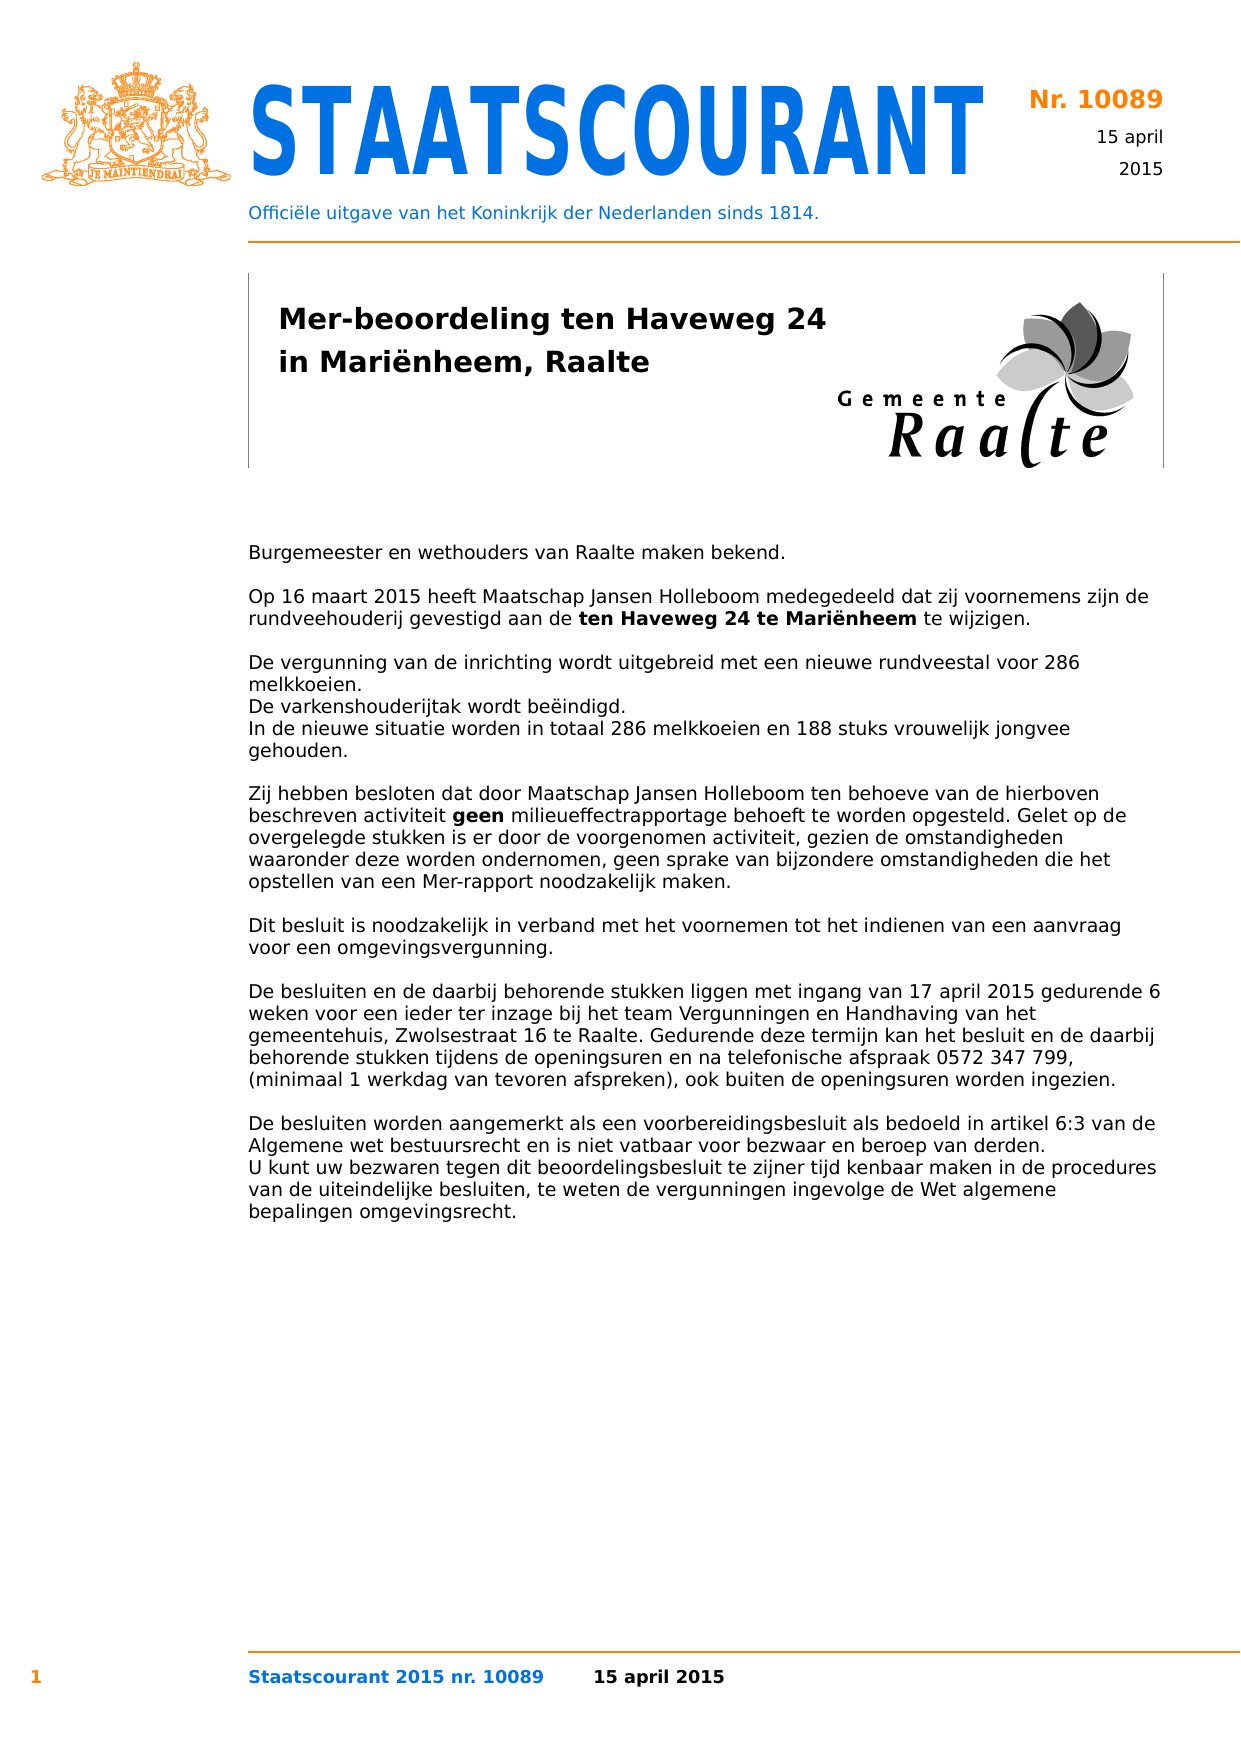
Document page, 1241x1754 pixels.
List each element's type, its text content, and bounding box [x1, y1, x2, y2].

table_cell 2015 [998, 153, 1240, 203]
text Dit besluit is noodzakelijk in verband met het voornemen tot het indienen van een aanvraag voor een omgevingsvergunning. [248, 915, 1163, 959]
text Burgemeester en wethouders van Raalte maken bekend. [248, 542, 1163, 564]
text In de nieuwe situatie worden in totaal 286 melkkoeien en 188 stuks vrouwelijk jongvee gehouden. [248, 717, 1163, 761]
table_cell 15 april [998, 121, 1240, 153]
text De besluiten en de daarbij behorende stukken liggen met ingang van 17 april 2015 gedurende 6 weken voor een ieder ter inzage bij het team Vergunningen en Handhaving van het gemeentehuis, Zwolsestraat 16 te Raalte. Gedurende deze termijn kan het besluit en de daarbij behorende stukken tijdens de openingsuren en na telefonische afspraak 0572 347 799, (minimaal 1 werkdag van tevoren afspreken), ook buiten de openingsuren worden ingezien. [248, 981, 1163, 1091]
text De besluiten worden aangemerkt als een voorbereidingsbesluit als bedoeld in artikel 6:3 van de Algemene wet bestuursrecht en is niet vatbaar voor bezwaar en beroep van derden. [248, 1113, 1163, 1157]
table_header STAATSCOURANT [248, 62, 998, 203]
picture [41, 62, 231, 186]
subtitle Mer-beoordeling ten Haveweg 24 in Mariënheem, Raalte [249, 273, 1163, 468]
table_header [25, 62, 248, 241]
table_header Nr. 10089 [998, 62, 1240, 121]
text Op 16 maart 2015 heeft Maatschap Jansen Holleboom medegedeeld dat zij voornemens zijn de rundveehouderij gevestigd aan de ten Haveweg 24 te Mariënheem te wijzigen. [248, 586, 1163, 630]
table_cell Officiële uitgave van het Koninkrijk der Nederlanden sinds 1814. [248, 203, 1240, 241]
text De vergunning van de inrichting wordt uitgebreid met een nieuwe rundveestal voor 286 melkkoeien. [248, 652, 1163, 696]
text De varkenshouderijtak wordt beëindigd. [248, 696, 1163, 717]
picture [838, 302, 1134, 468]
text Zij hebben besloten dat door Maatschap Jansen Holleboom ten behoeve van de hierboven beschreven activiteit geen milieueffectrapportage behoeft te worden opgesteld. Gelet op de overgelegde stukken is er door de voorgenomen activiteit, gezien de omstandigheden waaronder deze worden ondernomen, geen sprake van bijzondere omstandigheden die het opstellen van een Mer-rapport noodzakelijk maken. [248, 783, 1163, 893]
text U kunt uw bezwaren tegen dit beoordelingsbesluit te zijner tijd kenbaar maken in de procedures van de uiteindelijke besluiten, te weten de vergunningen ingevolge de Wet algemene bepalingen omgevingsrecht. [248, 1157, 1163, 1223]
